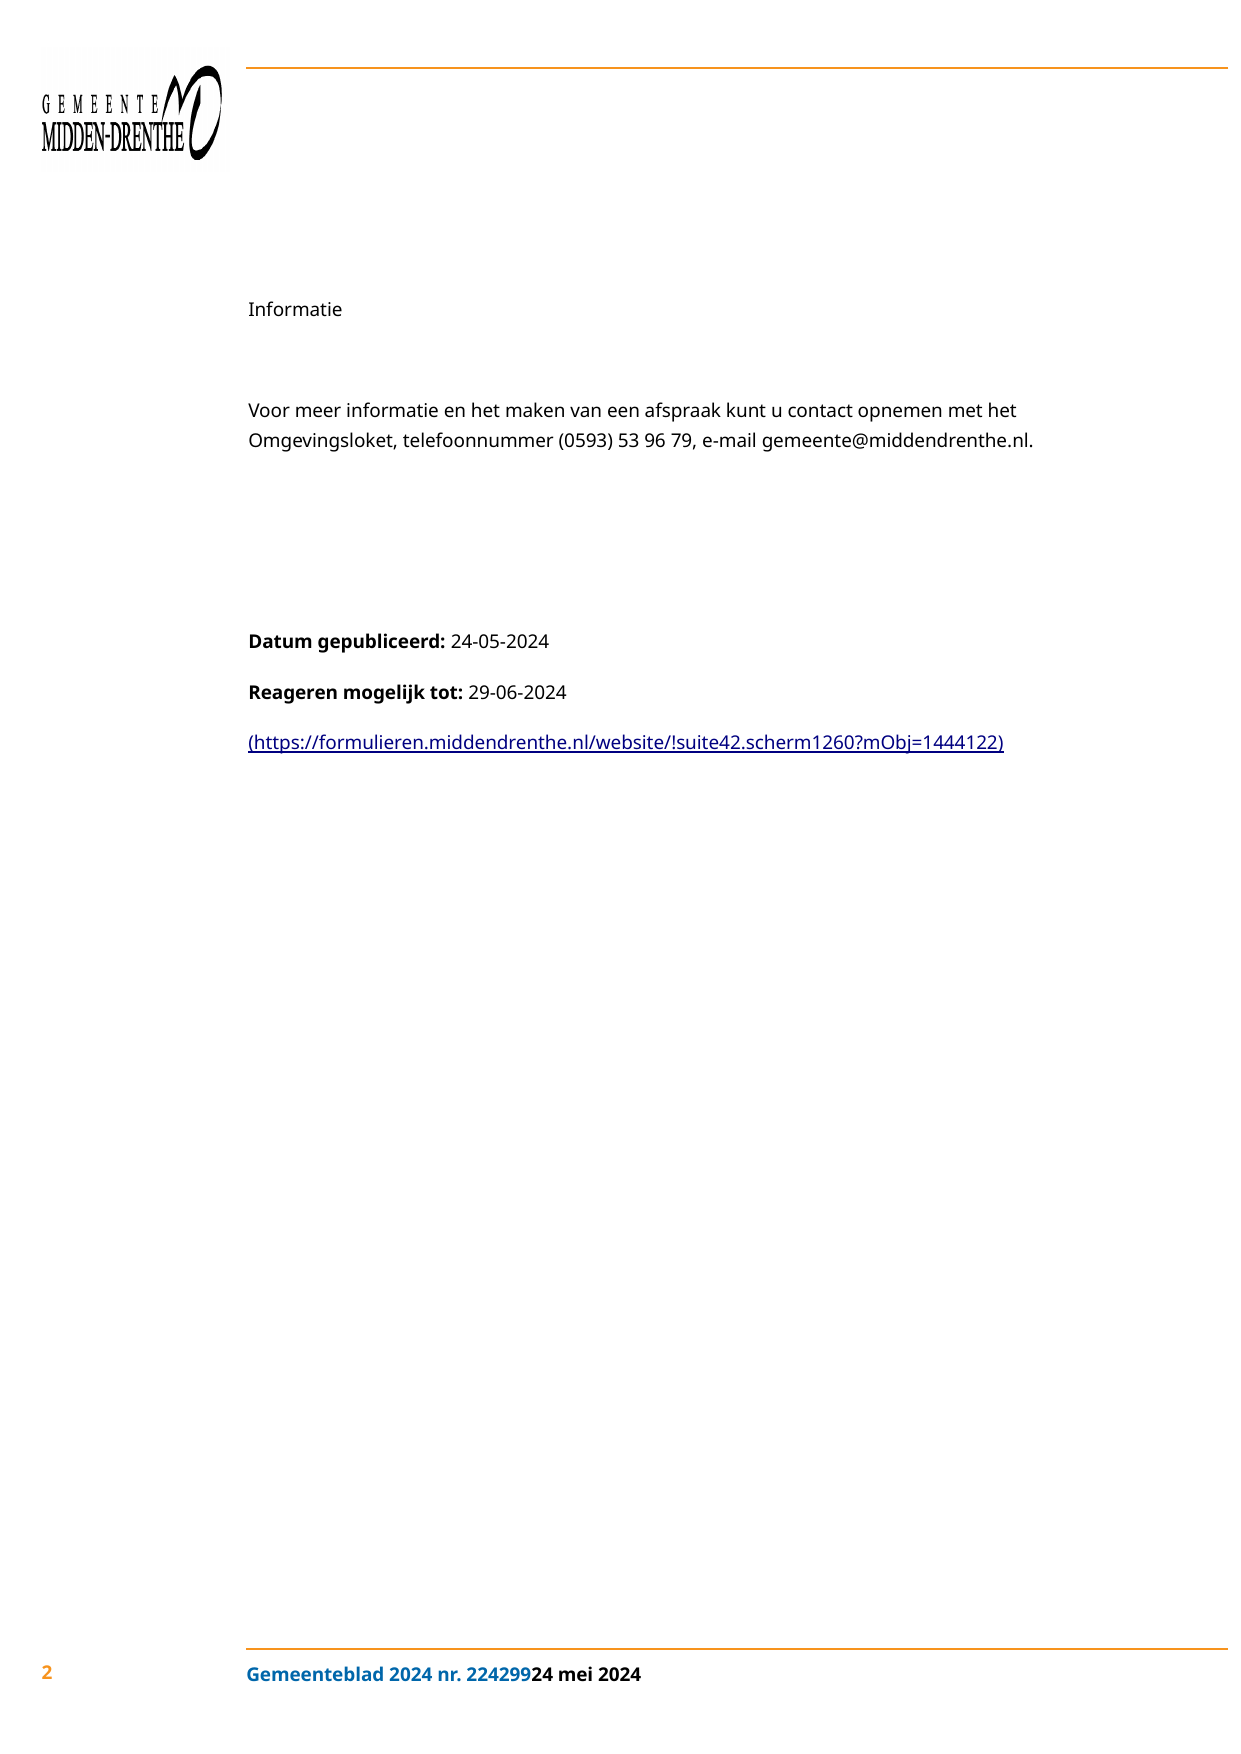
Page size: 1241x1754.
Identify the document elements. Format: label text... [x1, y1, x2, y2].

text Voor meer informatie en het maken van een afspraak kunt u contact opnemen met het Omgevingsloket, telefoonnummer (0593) 53 96 79, e-mail gemeente@middendrenthe.nl. [248, 397, 1152, 453]
picture [41, 47, 231, 172]
text Datum gepubliceerd: 24-05-2024 [248, 628, 1152, 654]
text (https://formulieren.middendrenthe.nl/website/!suite42.scherm1260?mObj=1444122) [248, 729, 1152, 755]
text Informatie [248, 296, 1152, 322]
text Reageren mogelijk tot: 29-06-2024 [248, 679, 1152, 705]
